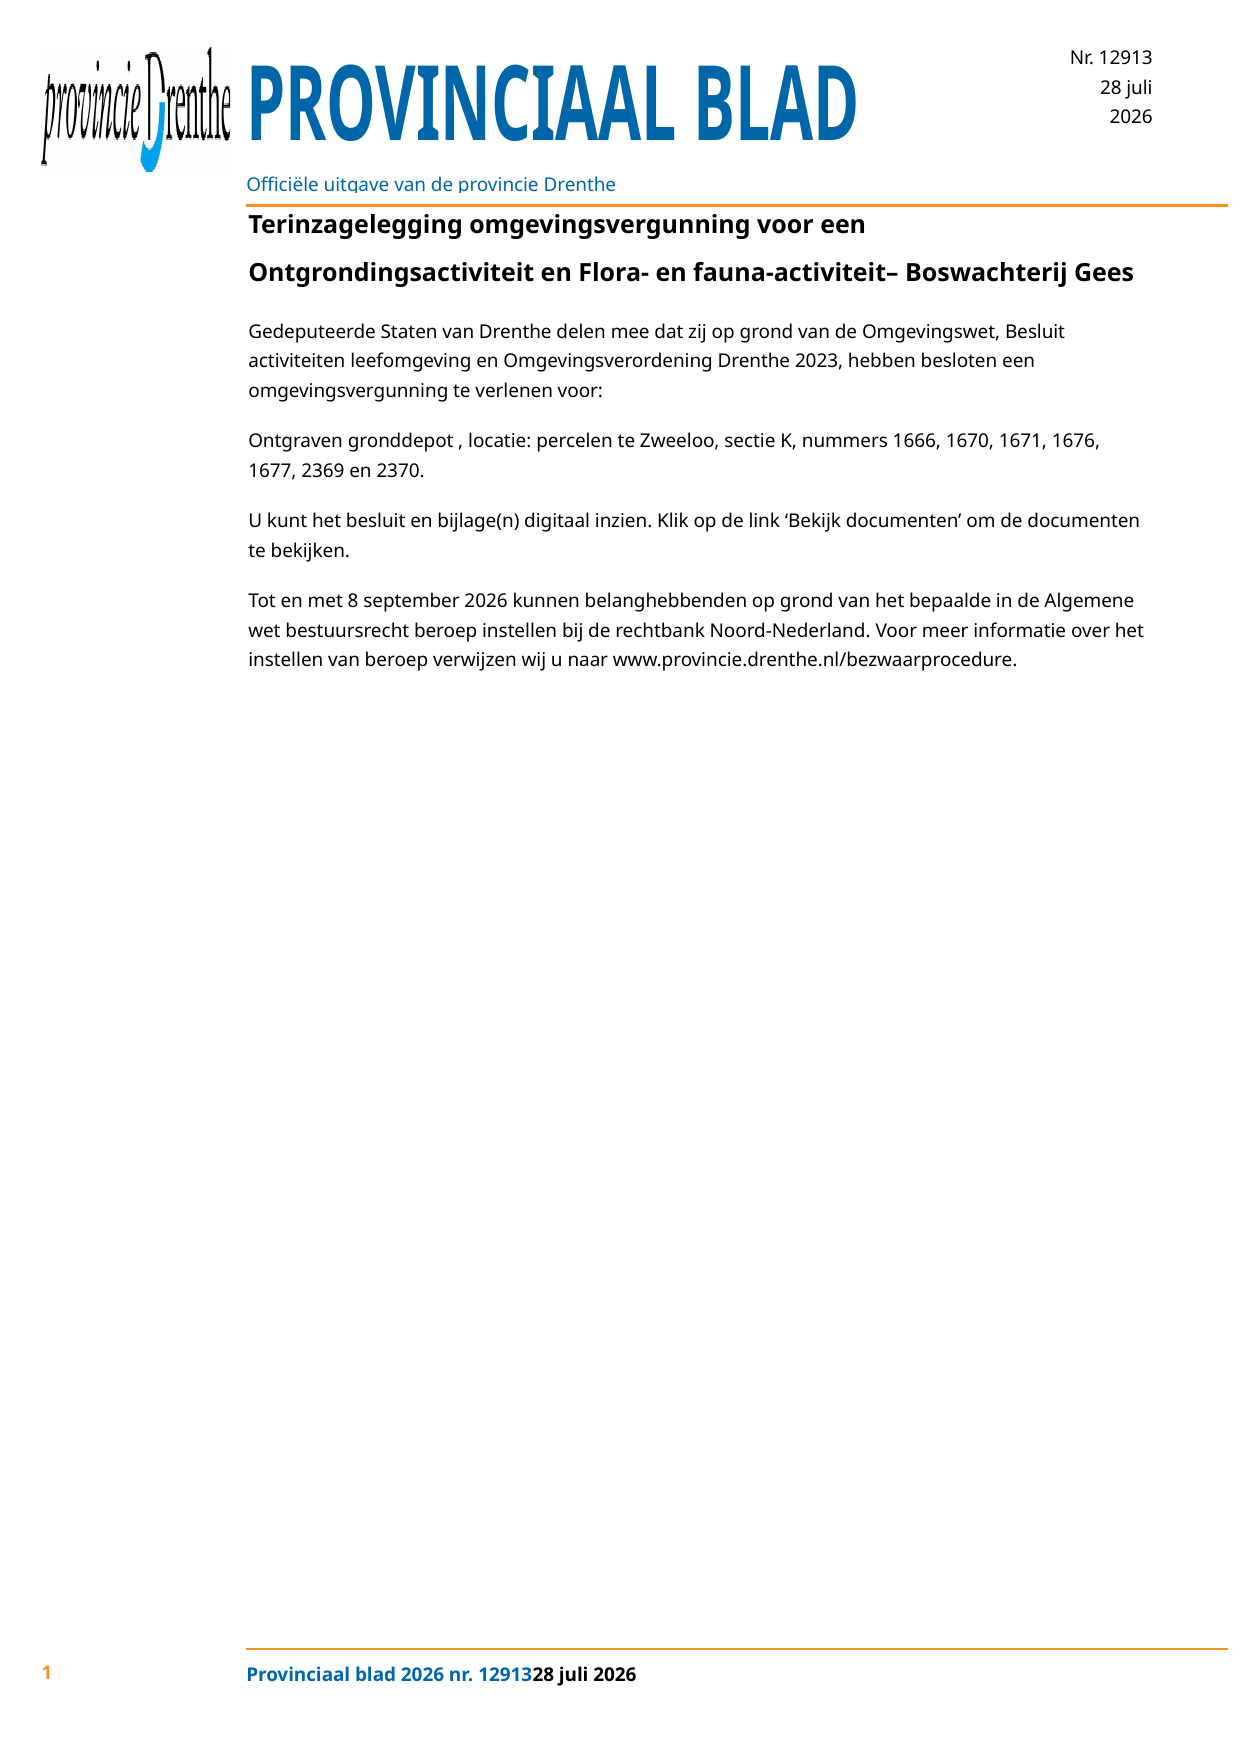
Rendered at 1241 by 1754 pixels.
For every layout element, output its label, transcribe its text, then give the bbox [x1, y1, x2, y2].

picture [41, 47, 231, 172]
text Terinzagelegging omgevingsvergunning voor een Ontgrondingsactiviteit en Flora- en fauna-activiteit– Boswachterij Gees [248, 207, 1152, 288]
text Ontgraven gronddepot , locatie: percelen te Zweeloo, sectie K, nummers 1666, 1670, 1671, 1676, 1677, 2369 en 2370. [248, 427, 1152, 483]
text Tot en met 8 september 2026 kunnen belanghebbenden op grond van het bepaalde in de Algemene wet bestuursrecht beroep instellen bij de rechtbank Noord-Nederland. Voor meer informatie over het instellen van beroep verwijzen wij u naar www.provincie.drenthe.nl/bezwaarprocedure. [248, 587, 1152, 672]
text U kunt het besluit en bijlage(n) digitaal inzien. Klik op de link ‘Bekijk documenten’ om de documenten te bekijken. [248, 507, 1152, 563]
text Gedeputeerde Staten van Drenthe delen mee dat zij op grond van de Omgevingswet, Besluit activiteiten leefomgeving en Omgevingsverordening Drenthe 2023, hebben besloten een omgevingsvergunning te verlenen voor: [248, 318, 1152, 403]
